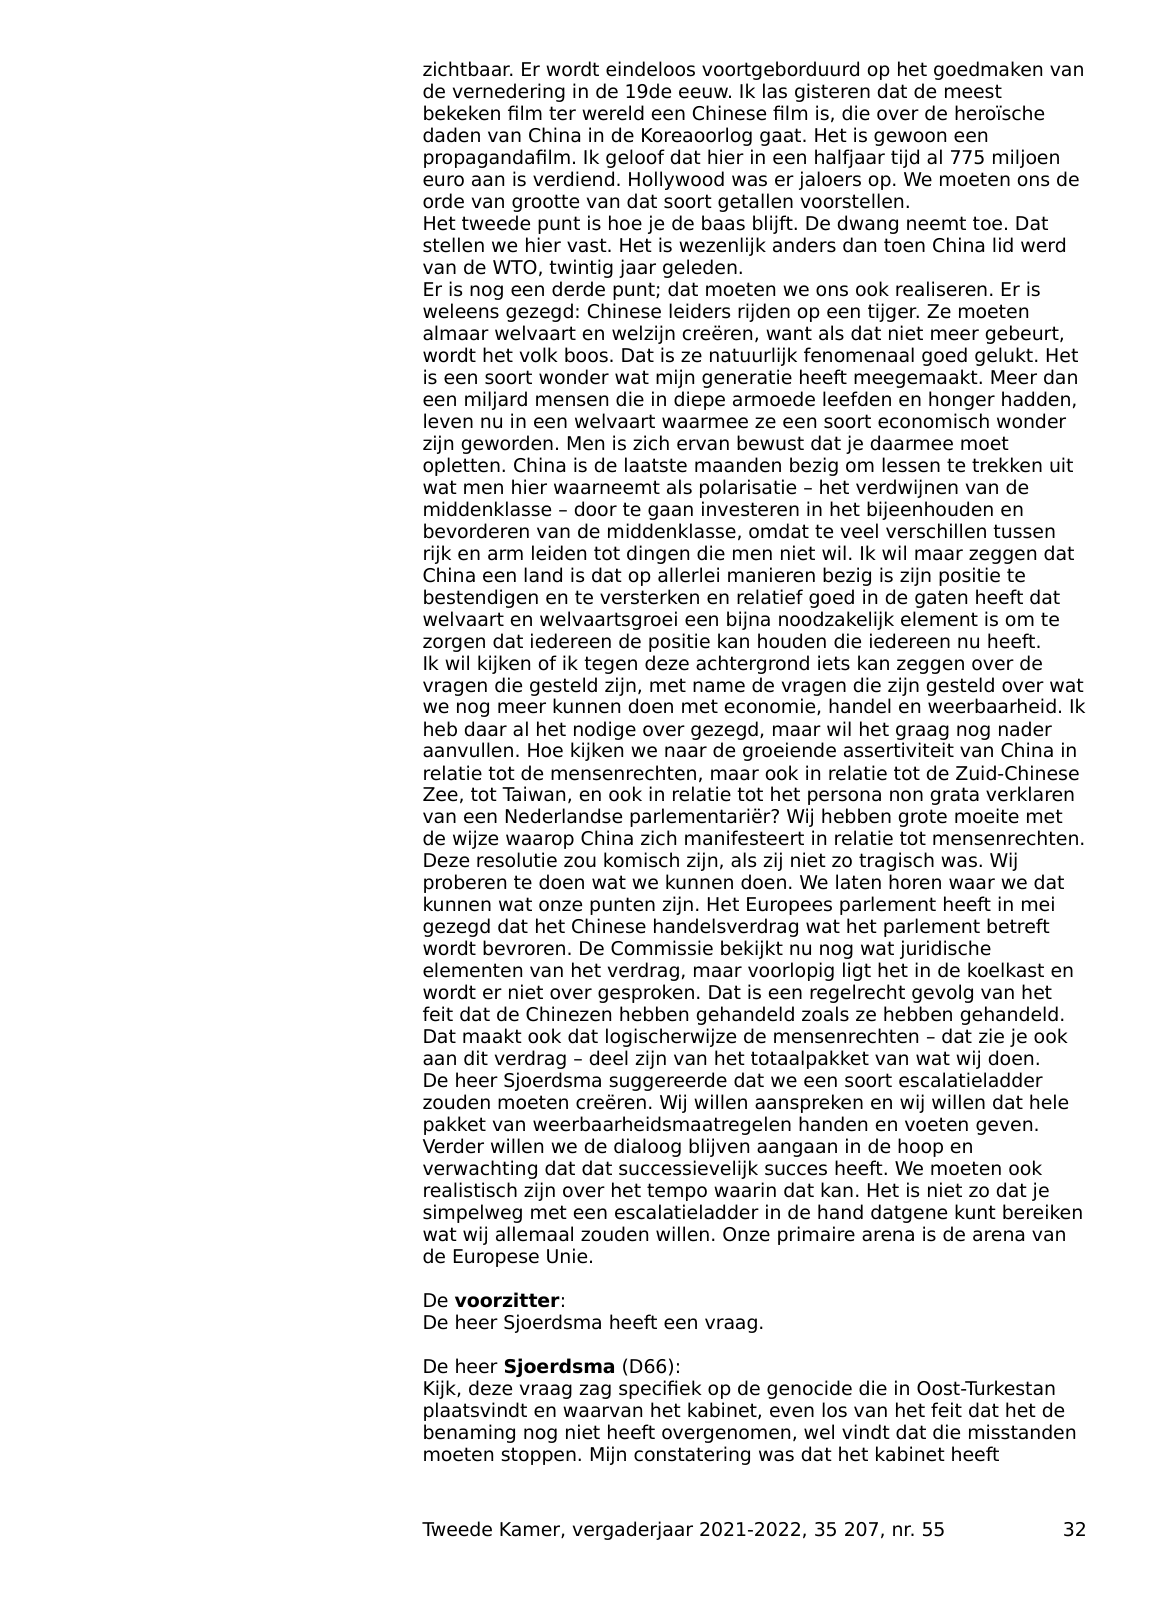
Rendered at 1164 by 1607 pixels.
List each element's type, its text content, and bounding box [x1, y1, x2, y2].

text De heer Sjoerdsma heeft een vraag. [422, 1312, 1087, 1334]
text Er is nog een derde punt; dat moeten we ons ook realiseren. Er is weleens gezegd: Chinese leiders rijden op een tijger. Ze moeten almaar welvaart en welzijn creëren, want als dat niet meer gebeurt, wordt het volk boos. Dat is ze natuurlijk fenomenaal goed gelukt. Het is een soort wonder wat mijn generatie heeft meegemaakt. Meer dan een miljard mensen die in diepe armoede leefden en honger hadden, leven nu in een welvaart waarmee ze een soort economisch wonder zijn geworden. Men is zich ervan bewust dat je daarmee moet opletten. China is de laatste maanden bezig om lessen te trekken uit wat men hier waarneemt als polarisatie – het verdwijnen van de middenklasse – door te gaan investeren in het bijeenhouden en bevorderen van de middenklasse, omdat te veel verschillen tussen rijk en arm leiden tot dingen die men niet wil. Ik wil maar zeggen dat China een land is dat op allerlei manieren bezig is zijn positie te bestendigen en te versterken en relatief goed in de gaten heeft dat welvaart en welvaartsgroei een bijna noodzakelijk element is om te zorgen dat iedereen de positie kan houden die iedereen nu heeft. [422, 279, 1087, 652]
text Kijk, deze vraag zag specifiek op de genocide die in Oost-Turkestan plaatsvindt en waarvan het kabinet, even los van het feit dat het de benaming nog niet heeft overgenomen, wel vindt dat die misstanden moeten stoppen. Mijn constatering was dat het kabinet heeft [422, 1378, 1087, 1466]
text De heer Sjoerdsma suggereerde dat we een soort escalatieladder zouden moeten creëren. Wij willen aanspreken en wij willen dat hele pakket van weerbaarheidsmaatregelen handen en voeten geven. Verder willen we de dialoog blijven aangaan in de hoop en verwachting dat dat successievelijk succes heeft. We moeten ook realistisch zijn over het tempo waarin dat kan. Het is niet zo dat je simpelweg met een escalatieladder in de hand datgene kunt bereiken wat wij allemaal zouden willen. Onze primaire arena is de arena van de Europese Unie. [422, 1070, 1087, 1268]
text De voorzitter: [422, 1290, 1087, 1312]
text zichtbaar. Er wordt eindeloos voortgeborduurd op het goedmaken van de vernedering in de 19de eeuw. Ik las gisteren dat de meest bekeken film ter wereld een Chinese film is, die over de heroïsche daden van China in de Koreaoorlog gaat. Het is gewoon een propagandafilm. Ik geloof dat hier in een halfjaar tijd al 775 miljoen euro aan is verdiend. Hollywood was er jaloers op. We moeten ons de orde van grootte van dat soort getallen voorstellen. [422, 59, 1087, 213]
text Ik wil kijken of ik tegen deze achtergrond iets kan zeggen over de vragen die gesteld zijn, met name de vragen die zijn gesteld over wat we nog meer kunnen doen met economie, handel en weerbaarheid. Ik heb daar al het nodige over gezegd, maar wil het graag nog nader aanvullen. Hoe kijken we naar de groeiende assertiviteit van China in relatie tot de mensenrechten, maar ook in relatie tot de Zuid-Chinese Zee, tot Taiwan, en ook in relatie tot het persona non grata verklaren van een Nederlandse parlementariër? Wij hebben grote moeite met de wijze waarop China zich manifesteert in relatie tot mensenrechten. [422, 652, 1087, 850]
text Deze resolutie zou komisch zijn, als zij niet zo tragisch was. Wij proberen te doen wat we kunnen doen. We laten horen waar we dat kunnen wat onze punten zijn. Het Europees parlement heeft in mei gezegd dat het Chinese handelsverdrag wat het parlement betreft wordt bevroren. De Commissie bekijkt nu nog wat juridische elementen van het verdrag, maar voorlopig ligt het in de koelkast en wordt er niet over gesproken. Dat is een regelrecht gevolg van het feit dat de Chinezen hebben gehandeld zoals ze hebben gehandeld. Dat maakt ook dat logischerwijze de mensenrechten – dat zie je ook aan dit verdrag – deel zijn van het totaalpakket van wat wij doen. [422, 850, 1087, 1070]
text Het tweede punt is hoe je de baas blijft. De dwang neemt toe. Dat stellen we hier vast. Het is wezenlijk anders dan toen China lid werd van de WTO, twintig jaar geleden. [422, 213, 1087, 279]
text De heer Sjoerdsma (D66): [422, 1356, 1087, 1378]
